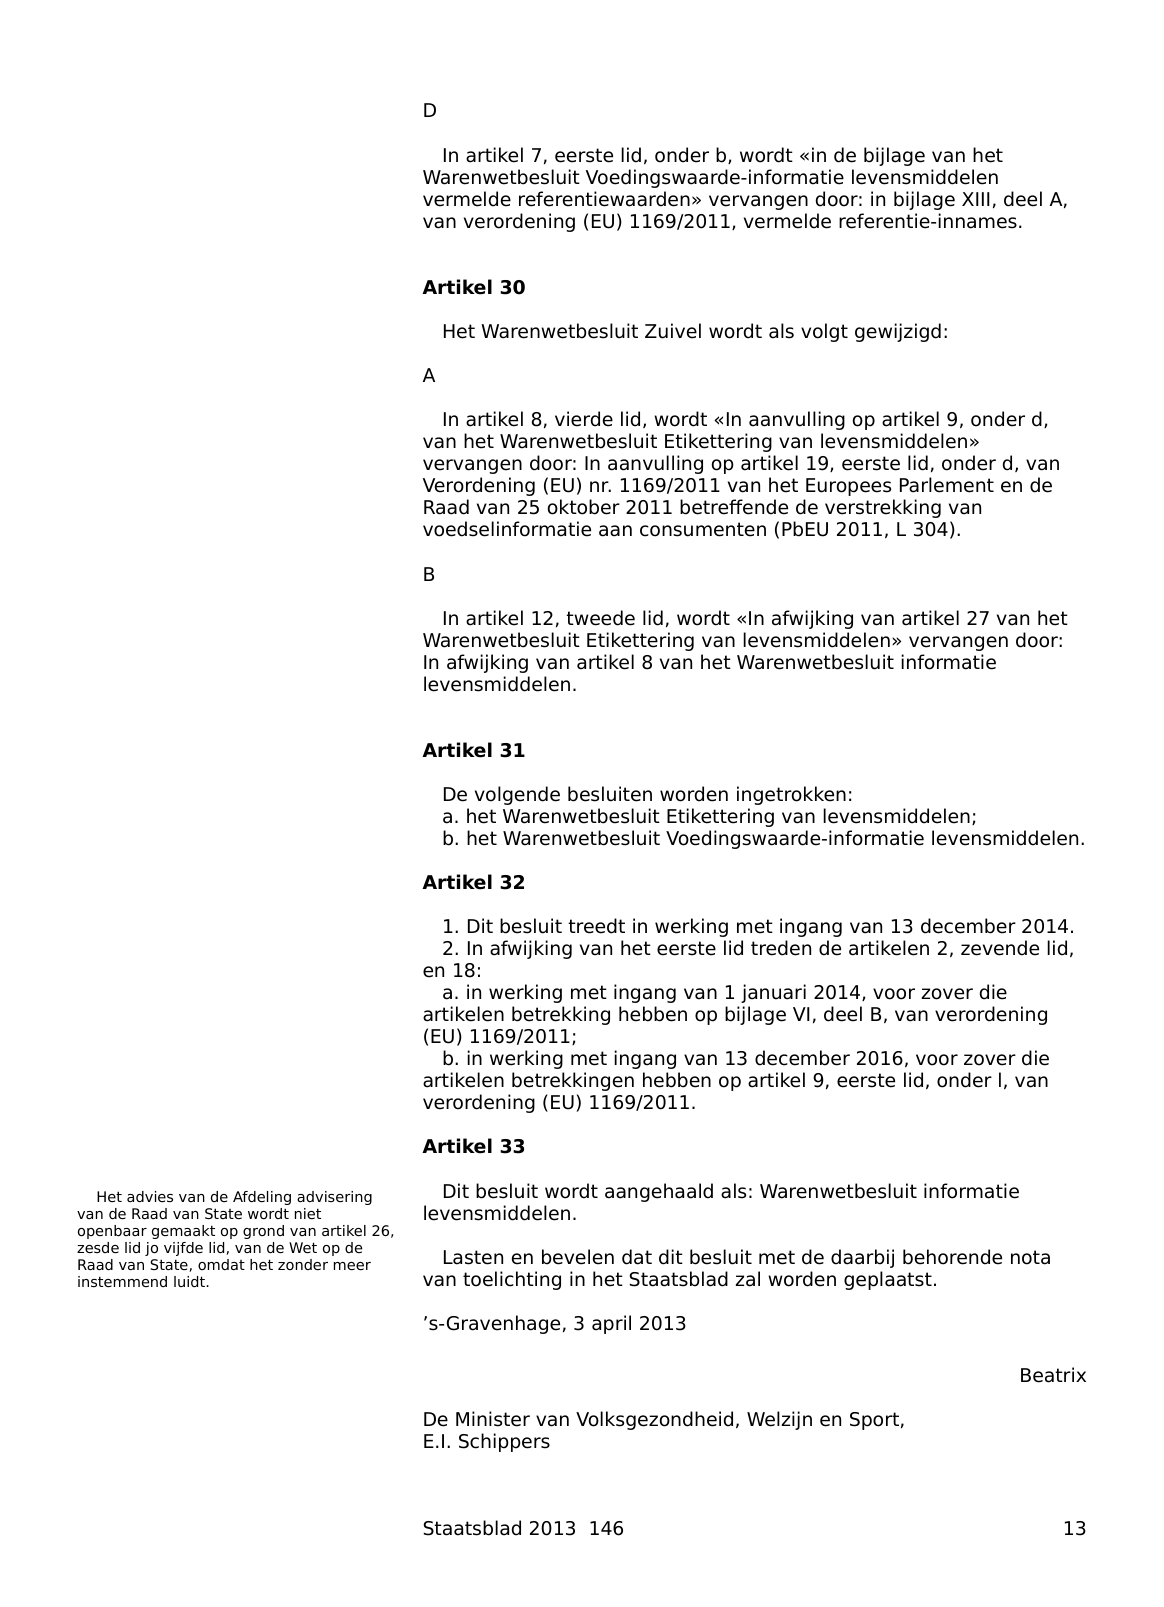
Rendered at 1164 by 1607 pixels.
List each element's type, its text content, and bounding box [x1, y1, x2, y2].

text A [422, 365, 1087, 387]
text B [422, 563, 1087, 585]
text Beatrix [422, 1365, 1087, 1387]
subtitle Artikel 31 [422, 740, 1087, 762]
text De volgende besluiten worden ingetrokken: [422, 784, 1087, 806]
text De Minister van Volksgezondheid, Welzijn en Sport, E.I. Schippers [422, 1409, 1087, 1453]
text In artikel 7, eerste lid, onder b, wordt «in de bijlage van het Warenwetbesluit Voedingswaarde-informatie levensmiddelen vermelde referentiewaarden» vervangen door: in bijlage XIII, deel A, van verordening (EU) 1169/2011, vermelde referentie-innames. [422, 144, 1087, 232]
text b. in werking met ingang van 13 december 2016, voor zover die artikelen betrekkingen hebben op artikel 9, eerste lid, onder l, van verordening (EU) 1169/2011. [422, 1048, 1087, 1114]
text a. het Warenwetbesluit Etikettering van levensmiddelen; [422, 806, 1087, 828]
text Dit besluit wordt aangehaald als: Warenwetbesluit informatie levensmiddelen. [422, 1181, 1087, 1224]
text In artikel 12, tweede lid, wordt «In afwijking van artikel 27 van het Warenwetbesluit Etikettering van levensmiddelen» vervangen door: In afwijking van artikel 8 van het Warenwetbesluit informatie levensmiddelen. [422, 608, 1087, 696]
subtitle Artikel 33 [422, 1136, 1087, 1158]
subtitle Artikel 30 [422, 277, 1087, 299]
text a. in werking met ingang van 1 januari 2014, voor zover die artikelen betrekking hebben op bijlage VI, deel B, van verordening (EU) 1169/2011; [422, 982, 1087, 1048]
subtitle Artikel 32 [422, 872, 1087, 894]
text 1. Dit besluit treedt in werking met ingang van 13 december 2014. [422, 916, 1087, 938]
text Lasten en bevelen dat dit besluit met de daarbij behorende nota van toelichting in het Staatsblad zal worden geplaatst. [422, 1247, 1087, 1291]
text Het advies van de Afdeling advisering van de Raad van State wordt niet openbaar gemaakt op grond van artikel 26, zesde lid jo vijfde lid, van de Wet op de Raad van State, omdat het zonder meer instemmend luidt. [77, 1189, 396, 1291]
text 2. In afwijking van het eerste lid treden de artikelen 2, zevende lid, en 18: [422, 938, 1087, 982]
text b. het Warenwetbesluit Voedingswaarde-informatie levensmiddelen. [422, 828, 1087, 850]
text Het Warenwetbesluit Zuivel wordt als volgt gewijzigd: [422, 321, 1087, 343]
text D [422, 100, 1087, 122]
text ’s-Gravenhage, 3 april 2013 [422, 1313, 1087, 1335]
text In artikel 8, vierde lid, wordt «In aanvulling op artikel 9, onder d, van het Warenwetbesluit Etikettering van levensmiddelen» vervangen door: In aanvulling op artikel 19, eerste lid, onder d, van Verordening (EU) nr. 1169/2011 van het Europees Parlement en de Raad van 25 oktober 2011 betreffende de verstrekking van voedselinformatie aan consumenten (PbEU 2011, L 304). [422, 409, 1087, 541]
